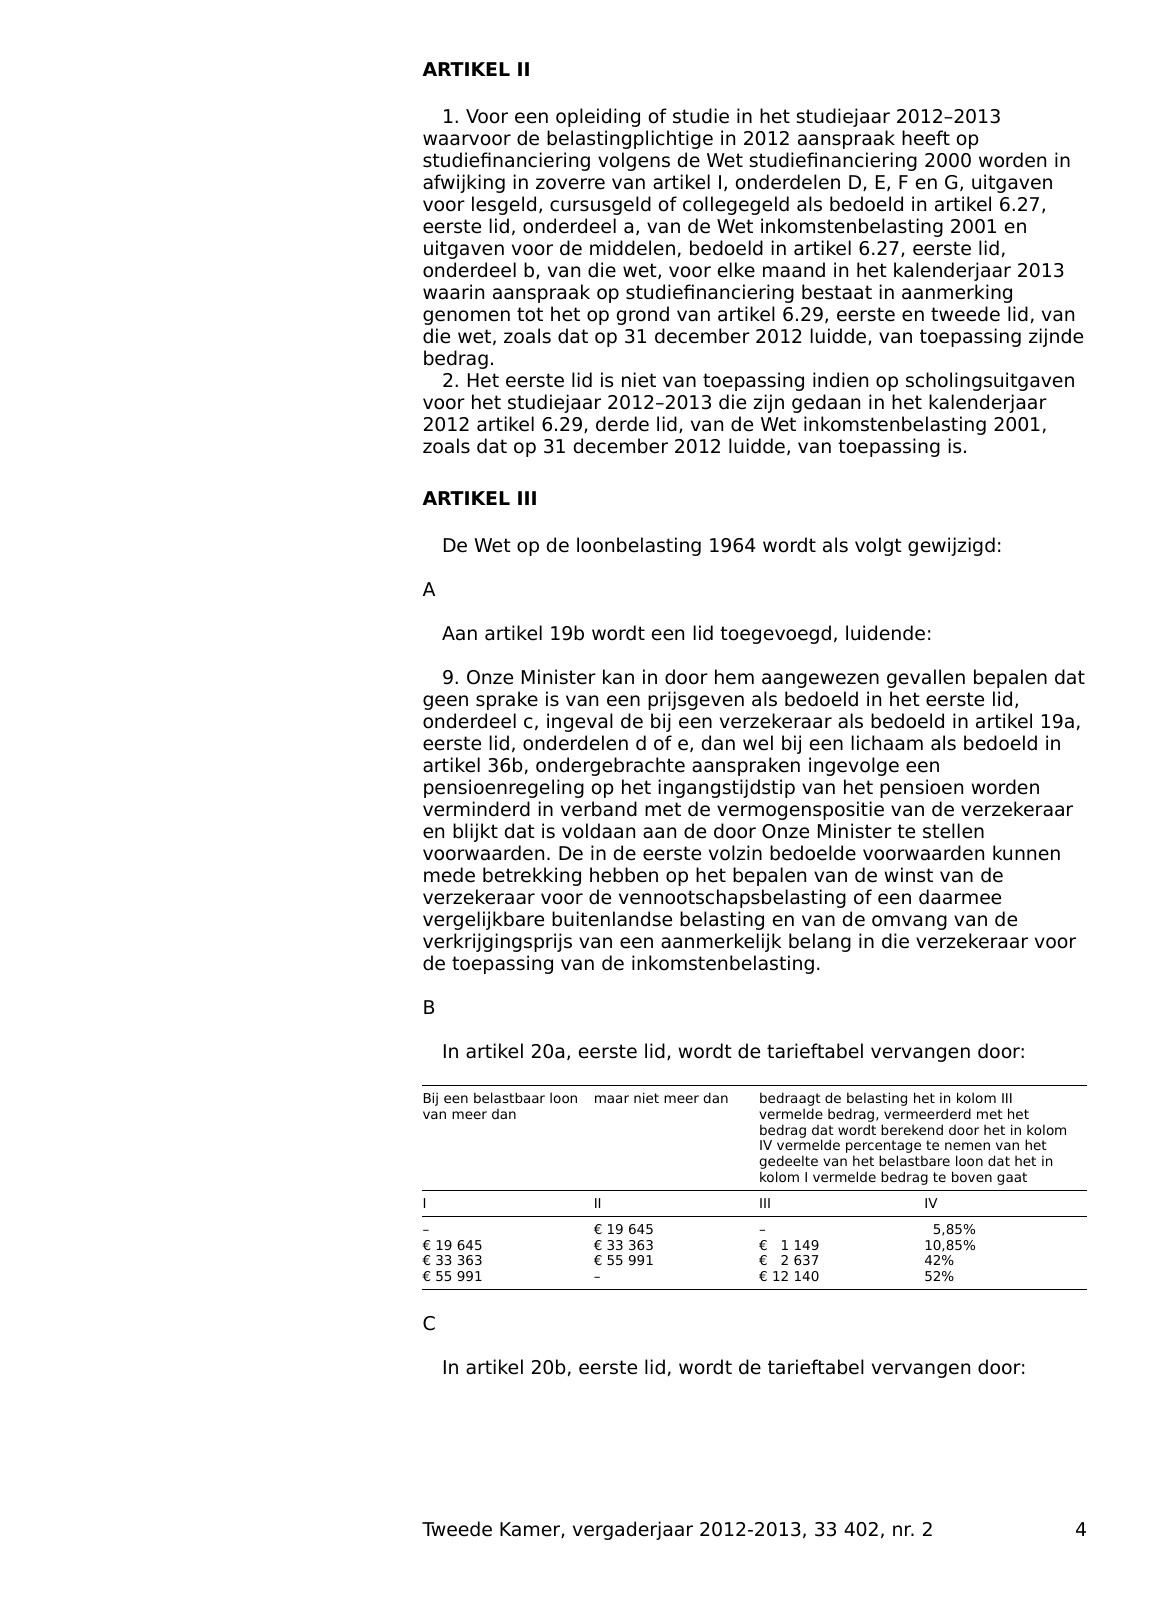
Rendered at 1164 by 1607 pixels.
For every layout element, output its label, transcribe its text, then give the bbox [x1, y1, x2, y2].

text De Wet op de loonbelasting 1964 wordt als volgt gewijzigd: [422, 535, 1087, 557]
table_cell 10,85% [918, 1238, 1087, 1253]
table_cell 42% [918, 1253, 1087, 1269]
table_cell IV [918, 1191, 1087, 1216]
subtitle ARTIKEL III [422, 488, 1087, 510]
table_cell € 1 149 [753, 1238, 918, 1253]
table_cell – [588, 1269, 753, 1289]
table_cell € 55 991 [422, 1269, 588, 1289]
text Aan artikel 19b wordt een lid toegevoegd, luidende: [422, 623, 1087, 645]
text 1. Voor een opleiding of studie in het studiejaar 2012–2013 waarvoor de belastingplichtige in 2012 aanspraak heeft op studiefinanciering volgens de Wet studiefinanciering 2000 worden in afwijking in zoverre van artikel I, onderdelen D, E, F en G, uitgaven voor lesgeld, cursusgeld of collegegeld als bedoeld in artikel 6.27, eerste lid, onderdeel a, van de Wet inkomstenbelasting 2001 en uitgaven voor de middelen, bedoeld in artikel 6.27, eerste lid, onderdeel b, van die wet, voor elke maand in het kalenderjaar 2013 waarin aanspraak op studiefinanciering bestaat in aanmerking genomen tot het op grond van artikel 6.29, eerste en tweede lid, van die wet, zoals dat op 31 december 2012 luidde, van toepassing zijnde bedrag. [422, 106, 1087, 370]
table_cell € 33 363 [588, 1238, 753, 1253]
text 2. Het eerste lid is niet van toepassing indien op scholingsuitgaven voor het studiejaar 2012–2013 die zijn gedaan in het kalenderjaar 2012 artikel 6.29, derde lid, van de Wet inkomstenbelasting 2001, zoals dat op 31 december 2012 luidde, van toepassing is. [422, 370, 1087, 458]
table_cell I [422, 1191, 588, 1216]
text 9. Onze Minister kan in door hem aangewezen gevallen bepalen dat geen sprake is van een prijsgeven als bedoeld in het eerste lid, onderdeel c, ingeval de bij een verzekeraar als bedoeld in artikel 19a, eerste lid, onderdelen d of e, dan wel bij een lichaam als bedoeld in artikel 36b, ondergebrachte aanspraken ingevolge een pensioenregeling op het ingangstijdstip van het pensioen worden verminderd in verband met de vermogenspositie van de verzekeraar en blijkt dat is voldaan aan de door Onze Minister te stellen voorwaarden. De in de eerste volzin bedoelde voorwaarden kunnen mede betrekking hebben op het bepalen van de winst van de verzekeraar voor de vennootschapsbelasting of een daarmee vergelijkbare buitenlandse belasting en van de omvang van de verkrijgingsprijs van een aanmerkelijk belang in die verzekeraar voor de toepassing van de inkomstenbelasting. [422, 667, 1087, 975]
table_cell € 12 140 [753, 1269, 918, 1289]
table_cell € 55 991 [588, 1253, 753, 1269]
table_cell 52% [918, 1269, 1087, 1289]
table_cell € 19 645 [422, 1238, 588, 1253]
table_header maar niet meer dan [588, 1086, 753, 1190]
table_header bedraagt de belasting het in kolom III vermelde bedrag, vermeerderd met het bedrag dat wordt berekend door het in kolom IV vermelde percentage te nemen van het gedeelte van het belastbare loon dat het in kolom I vermelde bedrag te boven gaat [753, 1086, 1087, 1190]
text In artikel 20b, eerste lid, wordt de tarieftabel vervangen door: [422, 1357, 1087, 1379]
subtitle ARTIKEL II [422, 59, 1087, 81]
table_cell II [588, 1191, 753, 1216]
table_cell – [753, 1217, 918, 1237]
text In artikel 20a, eerste lid, wordt de tarieftabel vervangen door: [422, 1041, 1087, 1063]
table_cell € 2 637 [753, 1253, 918, 1269]
table_cell € 33 363 [422, 1253, 588, 1269]
text C [422, 1313, 1087, 1334]
table_cell 5,85% [918, 1217, 1087, 1237]
table_cell III [753, 1191, 918, 1216]
table_cell – [422, 1217, 588, 1237]
text B [422, 997, 1087, 1019]
text A [422, 579, 1087, 601]
table_header Bij een belastbaar loon van meer dan [422, 1086, 588, 1190]
table_cell € 19 645 [588, 1217, 753, 1237]
